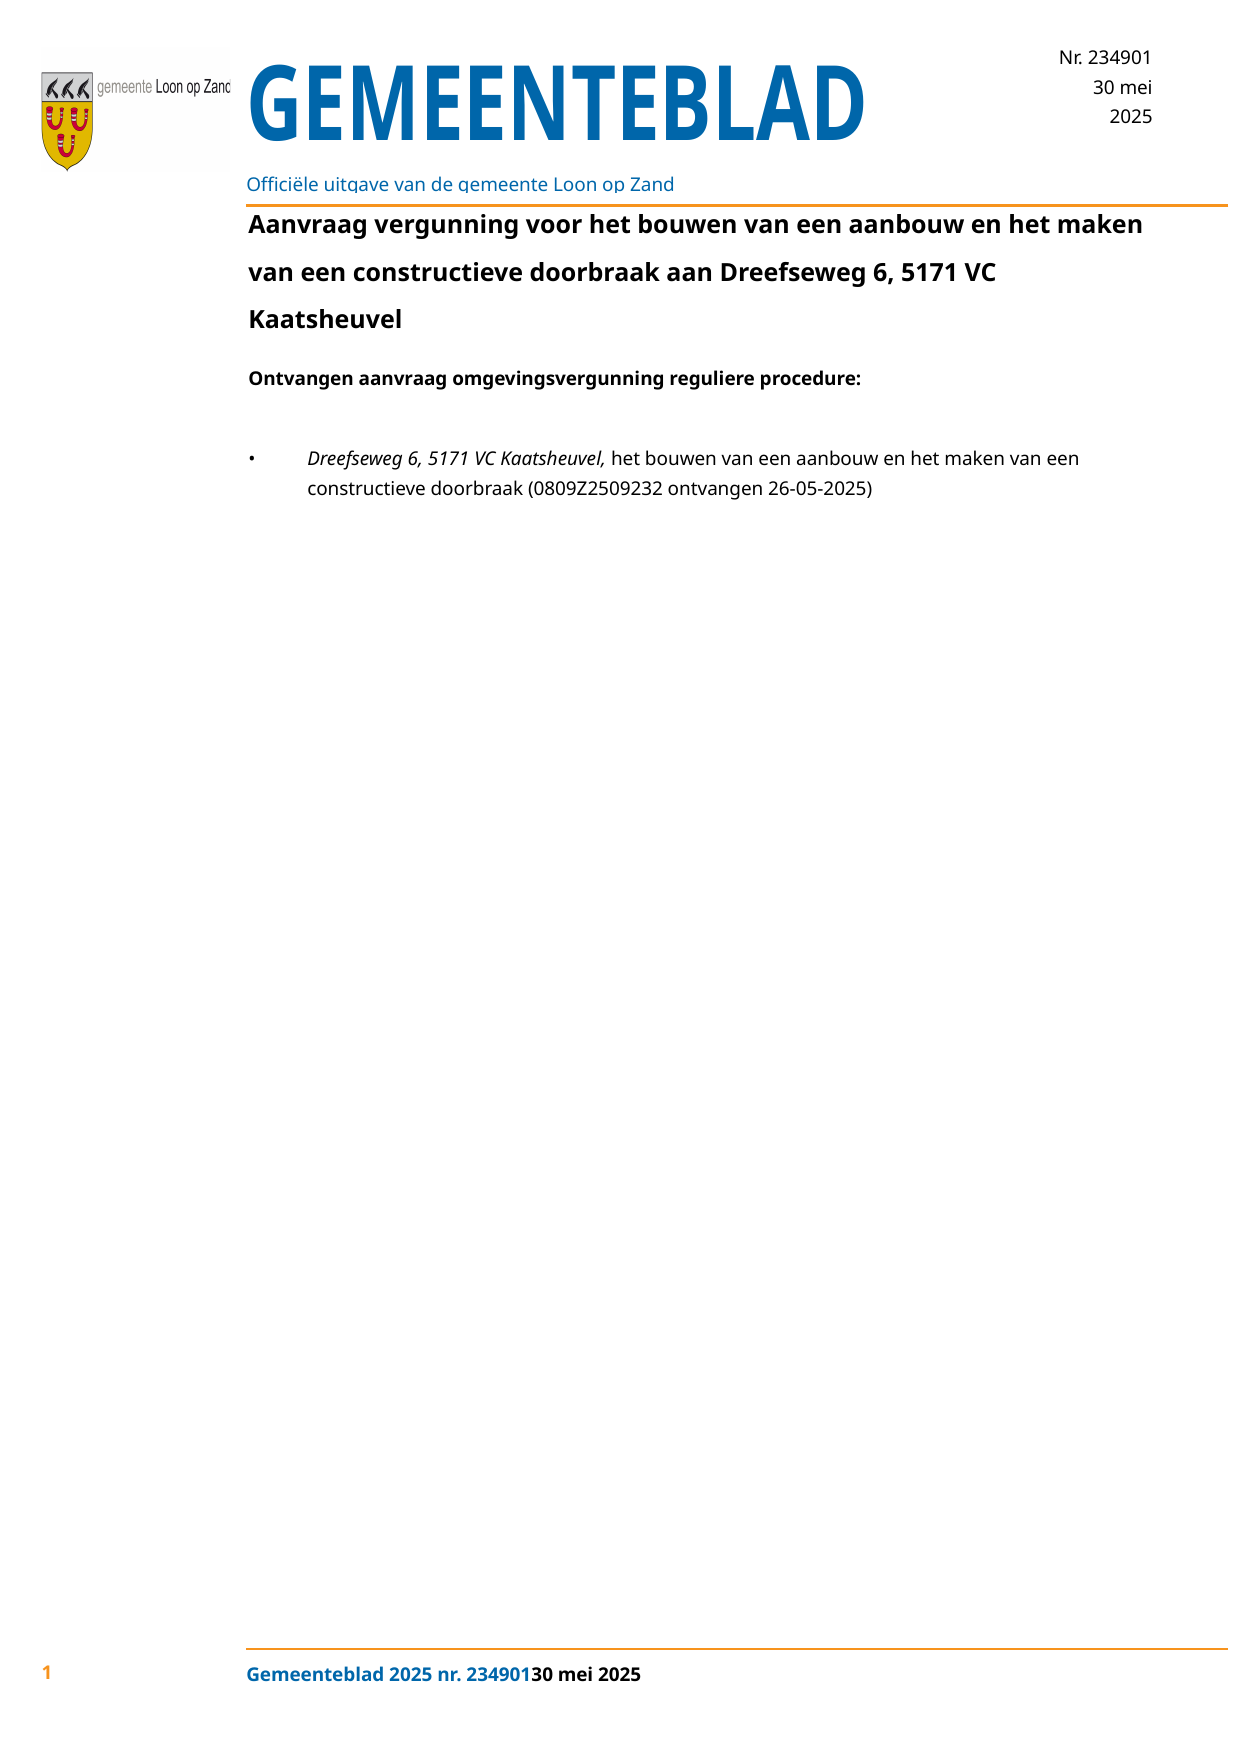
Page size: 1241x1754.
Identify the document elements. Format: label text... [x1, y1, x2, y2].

list Dreefseweg 6, 5171 VC Kaatsheuvel, het bouwen van een aanbouw en het maken van een constructieve doorbraak (0809Z2509232 ontvangen 26-05-2025) [248, 446, 1152, 501]
picture [41, 47, 231, 172]
text Aanvraag vergunning voor het bouwen van een aanbouw en het maken van een constructieve doorbraak aan Dreefseweg 6, 5171 VC Kaatsheuvel [248, 207, 1152, 336]
text Ontvangen aanvraag omgevingsvergunning reguliere procedure: [248, 366, 1152, 391]
